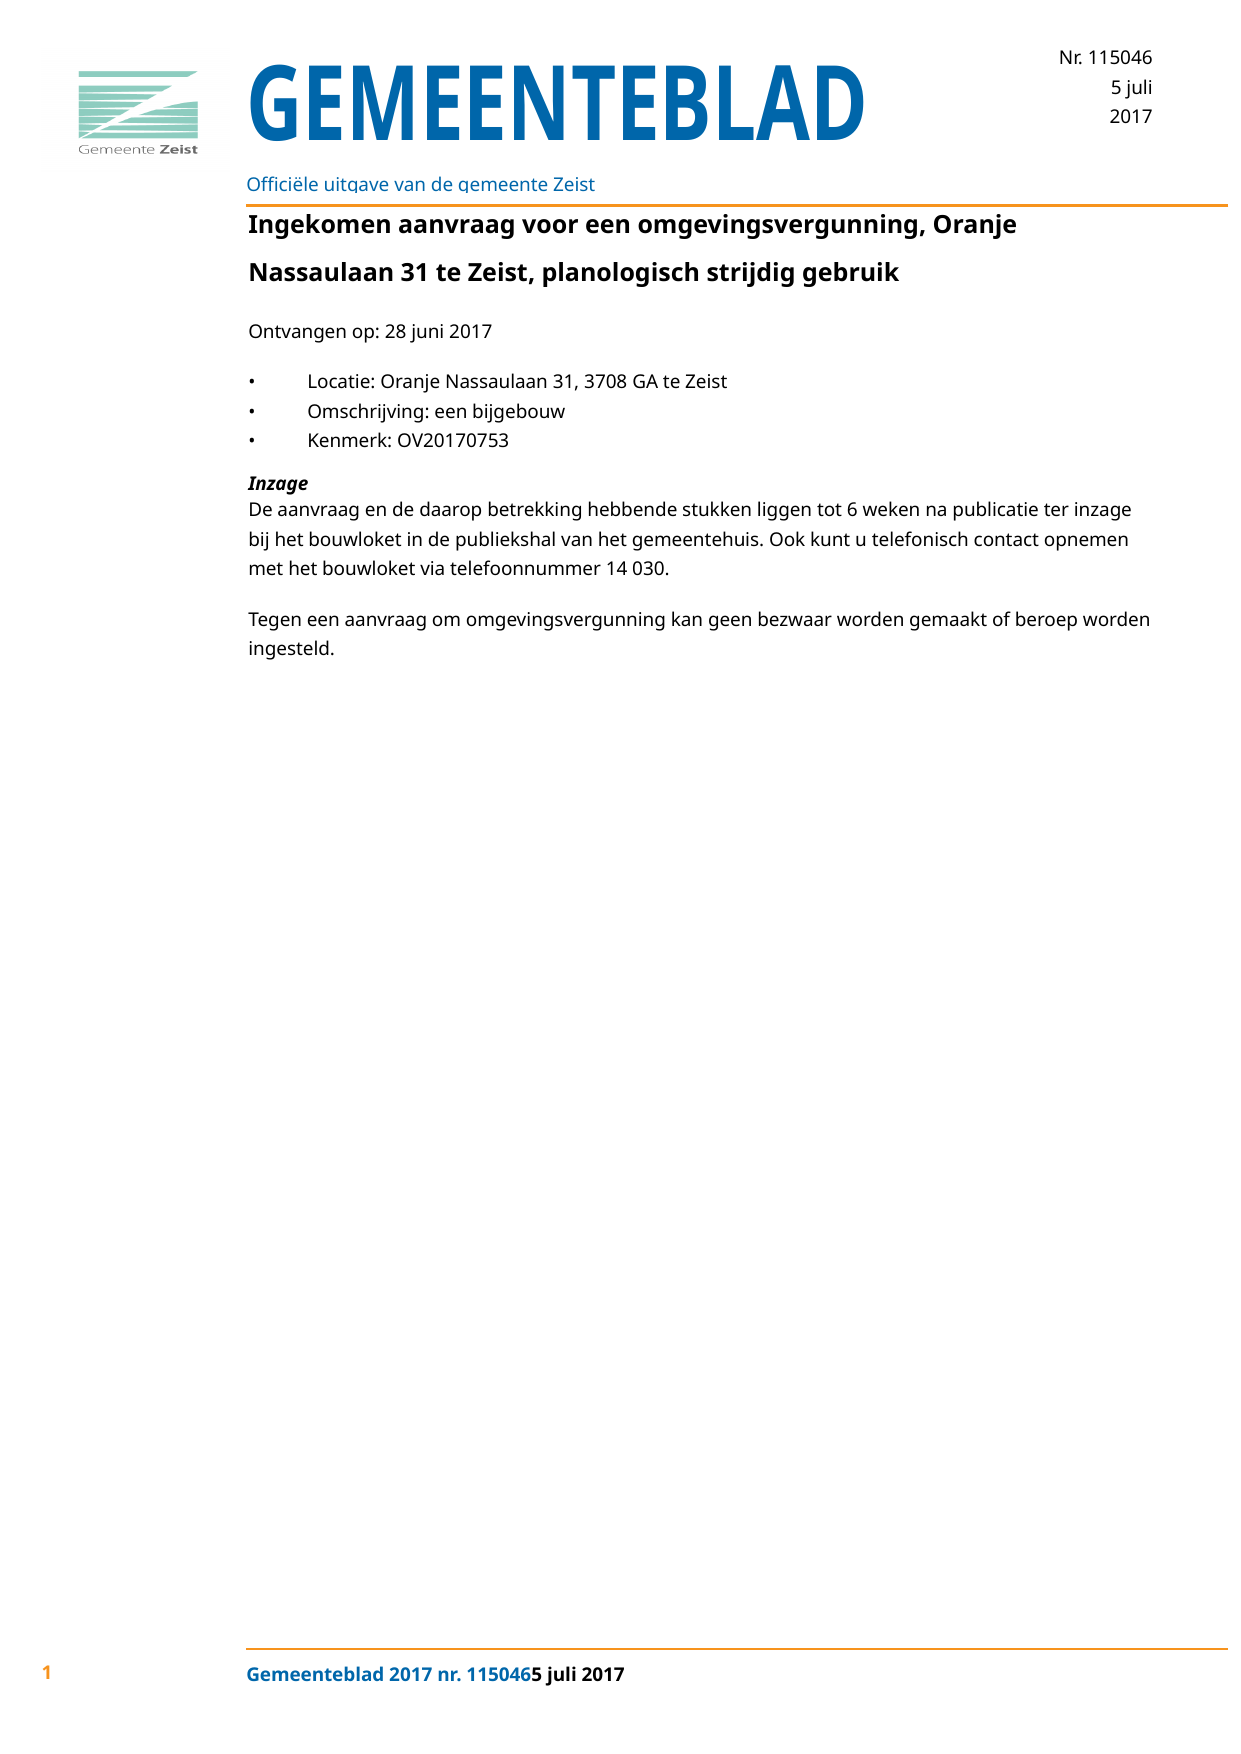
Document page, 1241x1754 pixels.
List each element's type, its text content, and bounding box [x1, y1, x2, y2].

text Tegen een aanvraag om omgevingsvergunning kan geen bezwaar worden gemaakt of beroep worden ingesteld. [248, 606, 1152, 661]
text Ontvangen op: 28 juni 2017 [248, 318, 1152, 344]
text Ingekomen aanvraag voor een omgevingsvergunning, Oranje Nassaulaan 31 te Zeist, planologisch strijdig gebruik [248, 207, 1152, 288]
text Inzage [248, 471, 1152, 496]
list Kenmerk: OV20170753 [248, 427, 1152, 453]
text De aanvraag en de daarop betrekking hebbende stukken liggen tot 6 weken na publicatie ter inzage bij het bouwloket in de publiekshal van het gemeentehuis. Ook kunt u telefonisch contact opnemen met het bouwloket via telefoonnummer 14 030. [248, 496, 1152, 581]
picture [41, 47, 231, 172]
list Locatie: Oranje Nassaulaan 31, 3708 GA te Zeist [248, 368, 1152, 394]
list Omschrijving: een bijgebouw [248, 398, 1152, 424]
